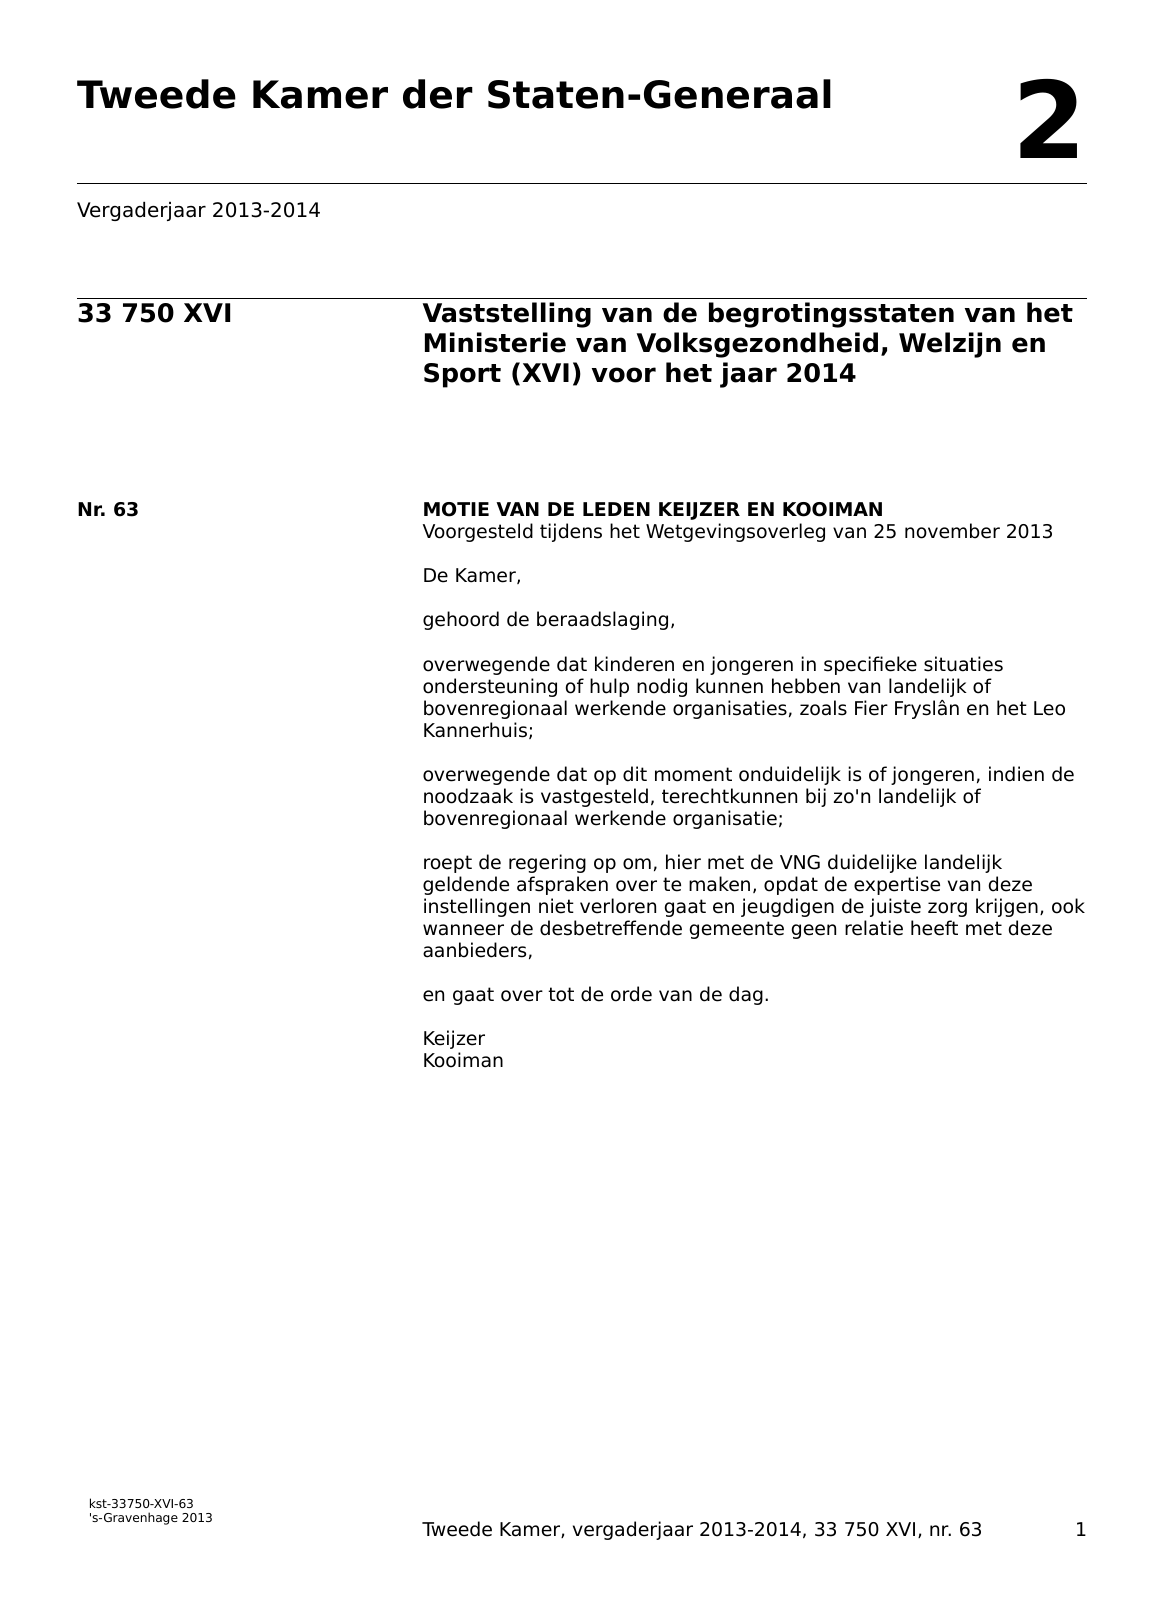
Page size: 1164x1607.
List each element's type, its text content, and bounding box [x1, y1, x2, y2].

table_header Tweede Kamer der Staten-Generaal [77, 59, 886, 183]
text Kooiman [422, 1050, 1087, 1072]
text overwegende dat kinderen en jongeren in specifieke situaties ondersteuning of hulp nodig kunnen hebben van landelijk of bovenregionaal werkende organisaties, zoals Fier Fryslân en het Leo Kannerhuis; [422, 653, 1087, 741]
text De Kamer, [422, 565, 1087, 587]
text Voorgesteld tijdens het Wetgevingsoverleg van 25 november 2013 [422, 521, 1087, 543]
text roept de regering op om, hier met de VNG duidelijke landelijk geldende afspraken over te maken, opdat de expertise van deze instellingen niet verloren gaat en jeugdigen de juiste zorg krijgen, ook wanneer de desbetreffende gemeente geen relatie heeft met deze aanbieders, [422, 852, 1087, 962]
text kst-33750-XVI-63 [88, 1497, 323, 1511]
table_header 2 [886, 59, 1087, 183]
text Keijzer [422, 1028, 1087, 1050]
table_cell Vergaderjaar 2013-2014 [77, 184, 1087, 298]
text overwegende dat op dit moment onduidelijk is of jongeren, indien de noodzaak is vastgesteld, terechtkunnen bij zo'n landelijk of bovenregionaal werkende organisatie; [422, 764, 1087, 829]
text gehoord de beraadslaging, [422, 609, 1087, 631]
text en gaat over tot de orde van de dag. [422, 984, 1087, 1006]
subtitle 33 750 XVI Vaststelling van de begrotingsstaten van het Ministerie van Volksgezondheid, Welzijn en Sport (XVI) voor het jaar 2014 [77, 299, 1087, 388]
subtitle Nr. 63 MOTIE VAN DE LEDEN KEIJZER EN KOOIMAN [77, 499, 1087, 521]
text 's-Gravenhage 2013 [88, 1511, 323, 1525]
